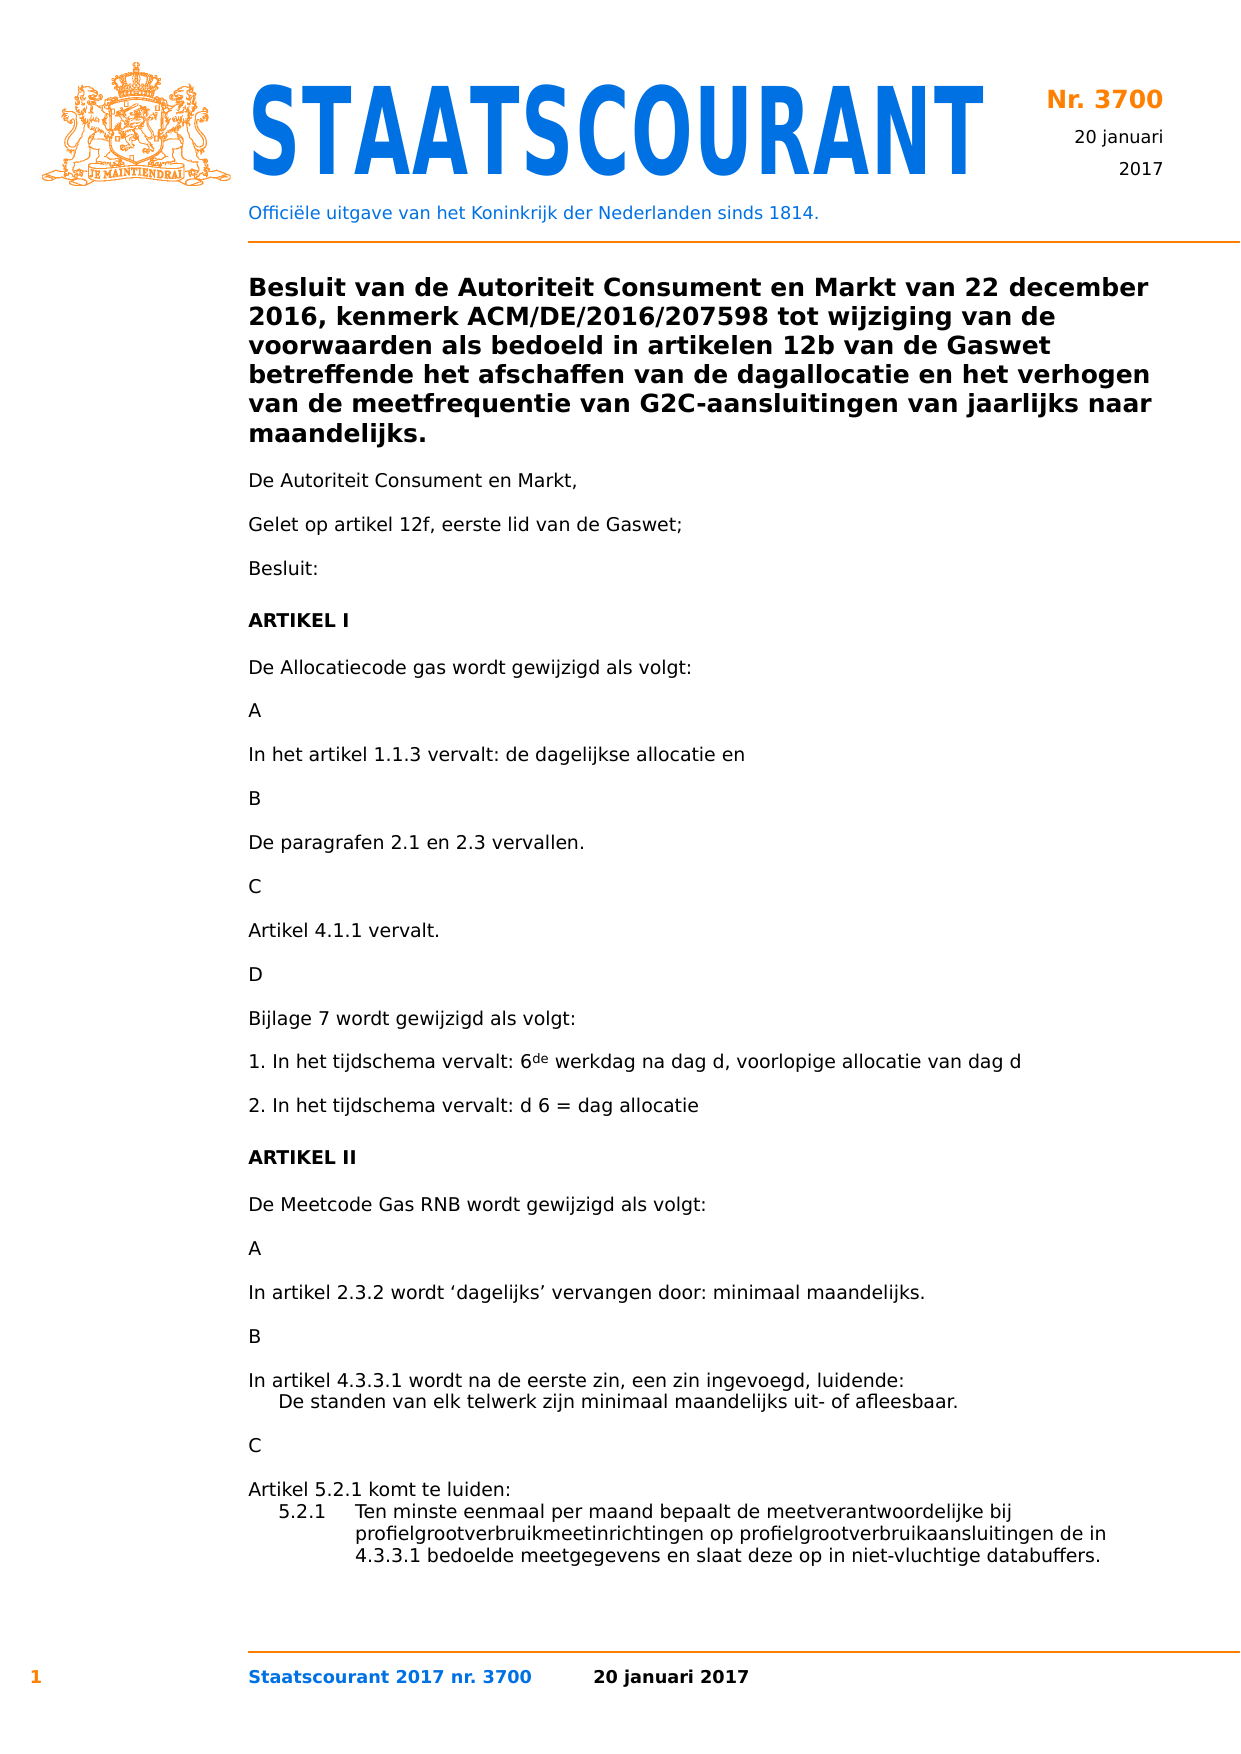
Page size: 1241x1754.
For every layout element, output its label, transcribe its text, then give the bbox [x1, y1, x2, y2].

table_cell 20 januari [998, 121, 1240, 153]
subtitle ARTIKEL I [248, 609, 1163, 632]
text D [248, 963, 1163, 986]
text Besluit: [248, 558, 1163, 579]
text B [248, 1326, 1163, 1348]
subtitle ARTIKEL II [248, 1147, 1163, 1169]
text De Autoriteit Consument en Markt, [248, 470, 1163, 492]
text Artikel 4.1.1 vervalt. [248, 920, 1163, 942]
picture [41, 62, 231, 186]
text 5.2.1 Ten minste eenmaal per maand bepaalt de meetverantwoordelijke bij profielgrootverbruikmeetinrichtingen op profielgrootverbruikaansluitingen de in 4.3.3.1 bedoelde meetgegevens en slaat deze op in niet-vluchtige databuffers. [278, 1501, 1163, 1567]
text De Meetcode Gas RNB wordt gewijzigd als volgt: [248, 1194, 1163, 1216]
text In artikel 4.3.3.1 wordt na de eerste zin, een zin ingevoegd, luidende: [248, 1369, 1163, 1391]
text Gelet op artikel 12f, eerste lid van de Gaswet; [248, 514, 1163, 536]
text De standen van elk telwerk zijn minimaal maandelijks uit- of afleesbaar. [278, 1391, 1163, 1413]
text A [248, 700, 1163, 722]
table_cell Officiële uitgave van het Koninkrijk der Nederlanden sinds 1814. [248, 203, 1240, 241]
text A [248, 1238, 1163, 1260]
text 2. In het tijdschema vervalt: d 6 = dag allocatie [248, 1095, 1163, 1117]
text In het artikel 1.1.3 vervalt: de dagelijkse allocatie en [248, 744, 1163, 766]
text C [248, 1435, 1163, 1457]
text C [248, 876, 1163, 898]
text De Allocatiecode gas wordt gewijzigd als volgt: [248, 657, 1163, 678]
text Bijlage 7 wordt gewijzigd als volgt: [248, 1007, 1163, 1029]
text Artikel 5.2.1 komt te luiden: [248, 1479, 1163, 1501]
text 1. In het tijdschema vervalt: 6de werkdag na dag d, voorlopige allocatie van dag d [248, 1051, 1163, 1073]
table_header Nr. 3700 [998, 62, 1240, 121]
subtitle Besluit van de Autoriteit Consument en Markt van 22 december 2016, kenmerk ACM/DE/2016/207598 tot wijziging van de voorwaarden als bedoeld in artikelen 12b van de Gaswet betreffende het afschaffen van de dagallocatie en het verhogen van de meetfrequentie van G2C-aansluitingen van jaarlijks naar maandelijks. [248, 273, 1163, 448]
table_cell 2017 [998, 153, 1240, 203]
text De paragrafen 2.1 en 2.3 vervallen. [248, 832, 1163, 854]
text In artikel 2.3.2 wordt ‘dagelijks’ vervangen door: minimaal maandelijks. [248, 1282, 1163, 1304]
table_header STAATSCOURANT [248, 62, 998, 203]
table_header [25, 62, 248, 241]
text B [248, 788, 1163, 810]
